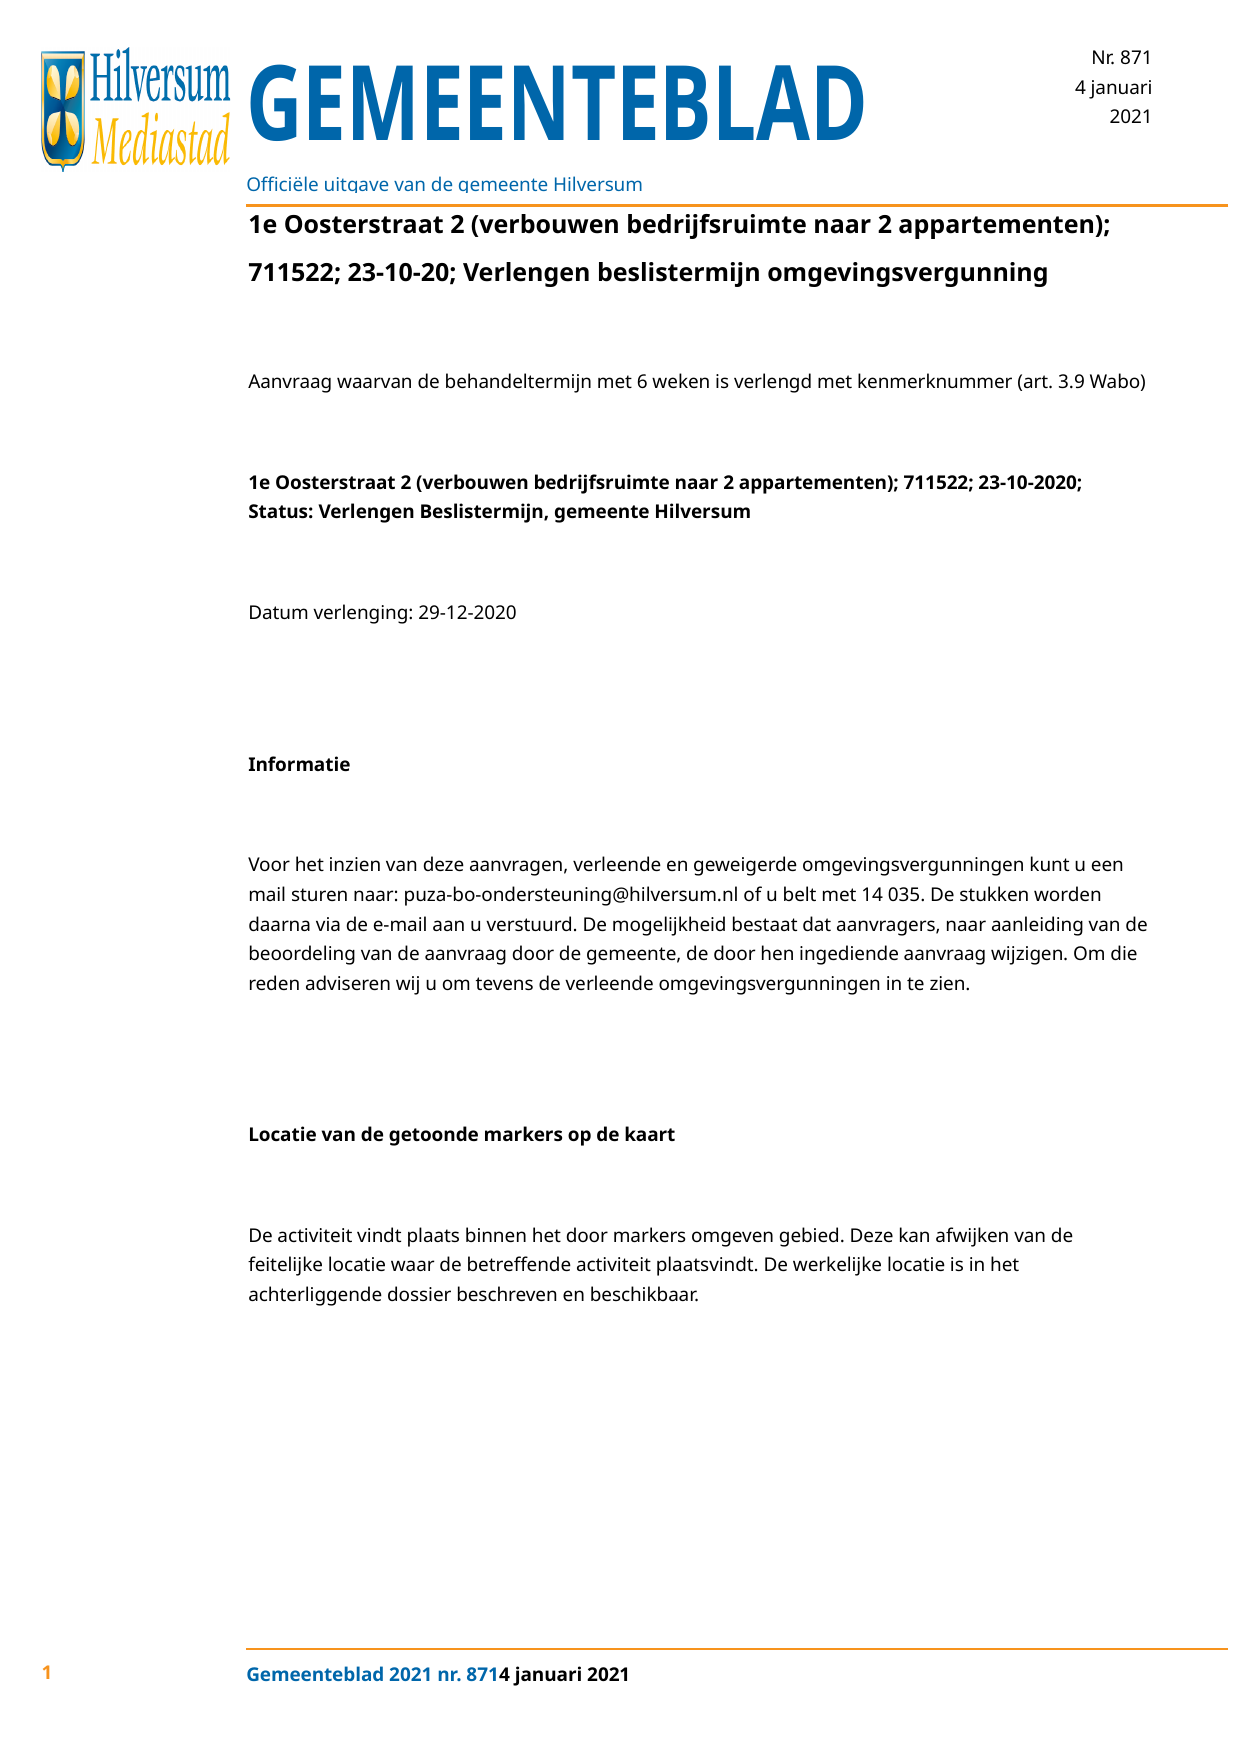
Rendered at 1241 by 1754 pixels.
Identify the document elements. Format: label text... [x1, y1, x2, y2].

text Informatie [248, 751, 1152, 777]
text Aanvraag waarvan de behandeltermijn met 6 weken is verlengd met kenmerknummer (art. 3.9 Wabo) [248, 368, 1152, 394]
text Voor het inzien van deze aanvragen, verleende en geweigerde omgevingsvergunningen kunt u een mail sturen naar: puza-bo-ondersteuning@hilversum.nl of u belt met 14 035. De stukken worden daarna via de e-mail aan u verstuurd. De mogelijkheid bestaat dat aanvragers, naar aanleiding van de beoordeling van de aanvraag door de gemeente, de door hen ingediende aanvraag wijzigen. Om die reden adviseren wij u om tevens de verleende omgevingsvergunningen in te zien. [248, 852, 1152, 996]
picture [41, 47, 231, 172]
text Locatie van de getoonde markers op de kaart [248, 1121, 1152, 1147]
text 1e Oosterstraat 2 (verbouwen bedrijfsruimte naar 2 appartementen); 711522; 23-10-2020; Status: Verlengen Beslistermijn, gemeente Hilversum [248, 469, 1152, 524]
text 1e Oosterstraat 2 (verbouwen bedrijfsruimte naar 2 appartementen); 711522; 23-10-20; Verlengen beslistermijn omgevingsvergunning [248, 207, 1152, 288]
text De activiteit vindt plaats binnen het door markers omgeven gebied. Deze kan afwijken van de feitelijke locatie waar de betreffende activiteit plaatsvindt. De werkelijke locatie is in het achterliggende dossier beschreven en beschikbaar. [248, 1222, 1152, 1307]
text Datum verlenging: 29-12-2020 [248, 599, 1152, 625]
